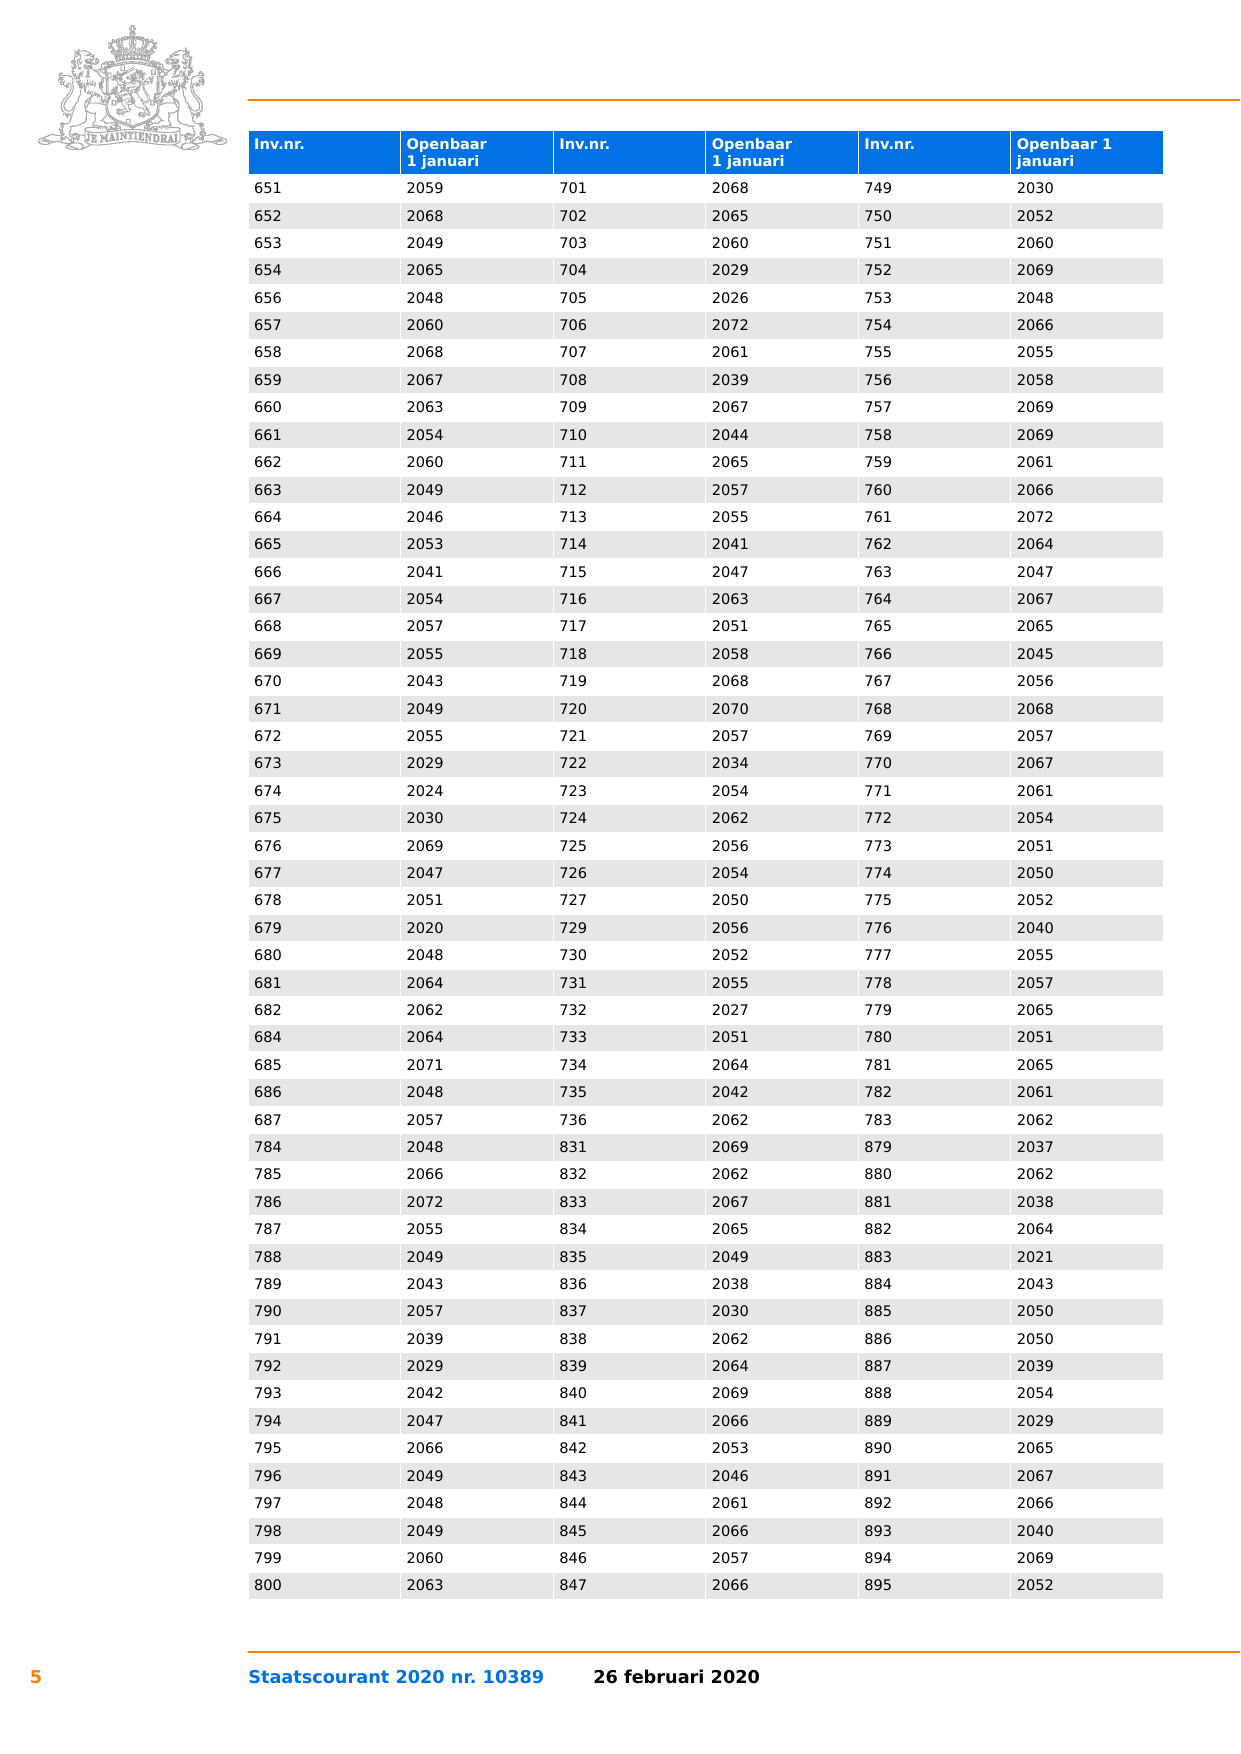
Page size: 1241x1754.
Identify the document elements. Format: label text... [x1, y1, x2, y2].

table_cell 2055 [706, 504, 858, 530]
table_cell 2029 [401, 751, 553, 777]
table_cell 762 [859, 531, 1010, 558]
table_cell 844 [554, 1490, 705, 1517]
table_cell 2069 [706, 1134, 858, 1161]
table_cell 2062 [1011, 1162, 1163, 1188]
table_cell 2057 [706, 477, 858, 503]
table_cell 2050 [1011, 860, 1163, 887]
table_cell 2072 [401, 1189, 553, 1215]
table_cell 707 [554, 340, 705, 366]
table_cell 838 [554, 1326, 705, 1352]
table_cell 706 [554, 312, 705, 339]
table_cell 670 [249, 669, 400, 695]
table_cell 2055 [706, 970, 858, 996]
table_cell 2044 [706, 422, 858, 448]
table_cell 2041 [706, 531, 858, 558]
table_cell 717 [554, 614, 705, 640]
table_cell 2050 [1011, 1299, 1163, 1325]
table_cell 680 [249, 943, 400, 969]
table_cell 799 [249, 1545, 400, 1571]
table_cell 674 [249, 778, 400, 804]
table_cell 832 [554, 1162, 705, 1188]
table_cell 790 [249, 1299, 400, 1325]
table_cell 2057 [706, 723, 858, 749]
table_cell 2055 [401, 1216, 553, 1243]
table_cell 759 [859, 449, 1010, 476]
table_cell 753 [859, 285, 1010, 311]
table_cell 708 [554, 367, 705, 393]
table_cell 2062 [706, 1326, 858, 1352]
table_cell 2030 [401, 805, 553, 832]
table_cell 2049 [401, 1244, 553, 1270]
table_cell 686 [249, 1079, 400, 1106]
table_cell 672 [249, 723, 400, 749]
table_cell 2047 [401, 860, 553, 887]
table_cell 654 [249, 258, 400, 284]
table_cell 2043 [401, 669, 553, 695]
table_header Inv.nr. [249, 131, 400, 174]
table_cell 2052 [1011, 888, 1163, 914]
table_cell 890 [859, 1436, 1010, 1462]
table_cell 2067 [401, 367, 553, 393]
table_cell 652 [249, 203, 400, 229]
table_header Openbaar 1 januari [706, 131, 858, 174]
table_cell 687 [249, 1107, 400, 1133]
table_cell 833 [554, 1189, 705, 1215]
table_header Inv.nr. [859, 131, 1010, 174]
table_cell 2066 [1011, 477, 1163, 503]
table_cell 2058 [1011, 367, 1163, 393]
table_cell 659 [249, 367, 400, 393]
table_cell 777 [859, 943, 1010, 969]
table_cell 2057 [1011, 970, 1163, 996]
table_cell 2069 [401, 833, 553, 859]
table_cell 836 [554, 1271, 705, 1297]
table_cell 671 [249, 696, 400, 722]
table_cell 661 [249, 422, 400, 448]
table_cell 663 [249, 477, 400, 503]
table_cell 2069 [1011, 422, 1163, 448]
table_cell 2051 [1011, 1025, 1163, 1051]
table_header Openbaar 1 januari [401, 131, 553, 174]
table_cell 2066 [706, 1573, 858, 1599]
table_cell 2030 [1011, 175, 1163, 202]
table_cell 2055 [401, 641, 553, 667]
table_cell 2043 [401, 1271, 553, 1297]
table_cell 2062 [706, 805, 858, 832]
table_cell 715 [554, 559, 705, 585]
table_cell 837 [554, 1299, 705, 1325]
table_cell 774 [859, 860, 1010, 887]
table_cell 2068 [401, 340, 553, 366]
table_cell 709 [554, 395, 705, 421]
table_cell 2061 [1011, 778, 1163, 804]
table_cell 841 [554, 1408, 705, 1434]
table_cell 2052 [706, 943, 858, 969]
table_cell 2066 [706, 1518, 858, 1544]
table_cell 752 [859, 258, 1010, 284]
table_cell 2072 [706, 312, 858, 339]
table_cell 773 [859, 833, 1010, 859]
table_cell 2027 [706, 997, 858, 1023]
table_cell 2052 [1011, 203, 1163, 229]
table_cell 2047 [1011, 559, 1163, 585]
table_cell 2069 [1011, 1545, 1163, 1571]
table_cell 765 [859, 614, 1010, 640]
table_cell 2038 [1011, 1189, 1163, 1215]
table_cell 2056 [706, 833, 858, 859]
table_cell 2051 [1011, 833, 1163, 859]
table_cell 2068 [706, 175, 858, 202]
table_cell 2048 [401, 1079, 553, 1106]
table_cell 2065 [1011, 997, 1163, 1023]
table_cell 2064 [1011, 1216, 1163, 1243]
table_cell 2055 [401, 723, 553, 749]
table_cell 784 [249, 1134, 400, 1161]
table_cell 719 [554, 669, 705, 695]
table_cell 755 [859, 340, 1010, 366]
table_cell 2066 [401, 1436, 553, 1462]
table_cell 2061 [706, 1490, 858, 1517]
table_header Openbaar 1 januari [1011, 131, 1163, 174]
table_cell 2043 [1011, 1271, 1163, 1297]
table_cell 703 [554, 230, 705, 256]
table_cell 842 [554, 1436, 705, 1462]
table_cell 839 [554, 1353, 705, 1380]
table_cell 780 [859, 1025, 1010, 1051]
table_cell 704 [554, 258, 705, 284]
table_cell 772 [859, 805, 1010, 832]
table_cell 2051 [706, 1025, 858, 1051]
table_cell 711 [554, 449, 705, 476]
table_cell 676 [249, 833, 400, 859]
table_cell 2064 [706, 1052, 858, 1078]
table_cell 2061 [1011, 449, 1163, 476]
table_cell 786 [249, 1189, 400, 1215]
table_cell 2052 [1011, 1573, 1163, 1599]
table_cell 705 [554, 285, 705, 311]
table_cell 712 [554, 477, 705, 503]
table_cell 2060 [706, 230, 858, 256]
table_cell 2062 [401, 997, 553, 1023]
table_cell 775 [859, 888, 1010, 914]
table_cell 2072 [1011, 504, 1163, 530]
table_cell 891 [859, 1463, 1010, 1489]
table_cell 2040 [1011, 1518, 1163, 1544]
table_cell 886 [859, 1326, 1010, 1352]
table_cell 797 [249, 1490, 400, 1517]
table_cell 2063 [401, 395, 553, 421]
table_cell 788 [249, 1244, 400, 1270]
table_cell 800 [249, 1573, 400, 1599]
table_cell 750 [859, 203, 1010, 229]
table_cell 735 [554, 1079, 705, 1106]
table_cell 749 [859, 175, 1010, 202]
table_cell 2064 [401, 970, 553, 996]
table_cell 2039 [1011, 1353, 1163, 1380]
table_cell 667 [249, 586, 400, 613]
table_cell 2050 [1011, 1326, 1163, 1352]
table_cell 730 [554, 943, 705, 969]
table_cell 662 [249, 449, 400, 476]
table_cell 2037 [1011, 1134, 1163, 1161]
table_cell 892 [859, 1490, 1010, 1517]
table_cell 681 [249, 970, 400, 996]
table_cell 791 [249, 1326, 400, 1352]
table_cell 778 [859, 970, 1010, 996]
table_cell 2063 [706, 586, 858, 613]
table_cell 2062 [706, 1162, 858, 1188]
table_cell 776 [859, 915, 1010, 941]
table_cell 2049 [401, 1463, 553, 1489]
table_cell 2051 [401, 888, 553, 914]
table_cell 887 [859, 1353, 1010, 1380]
table_cell 2067 [1011, 751, 1163, 777]
table_cell 771 [859, 778, 1010, 804]
table_cell 834 [554, 1216, 705, 1243]
table_cell 2064 [1011, 531, 1163, 558]
table_cell 2054 [401, 586, 553, 613]
table_cell 846 [554, 1545, 705, 1571]
table_cell 2070 [706, 696, 858, 722]
table_cell 658 [249, 340, 400, 366]
table_cell 665 [249, 531, 400, 558]
table_cell 2063 [401, 1573, 553, 1599]
table_cell 2030 [706, 1299, 858, 1325]
table_cell 727 [554, 888, 705, 914]
table_cell 785 [249, 1162, 400, 1188]
table_cell 664 [249, 504, 400, 530]
table_cell 2042 [401, 1381, 553, 1407]
table_cell 677 [249, 860, 400, 887]
table_cell 793 [249, 1381, 400, 1407]
table_cell 751 [859, 230, 1010, 256]
table_cell 2047 [401, 1408, 553, 1434]
table_cell 779 [859, 997, 1010, 1023]
table_cell 2067 [1011, 1463, 1163, 1489]
table_cell 657 [249, 312, 400, 339]
table_cell 764 [859, 586, 1010, 613]
table_cell 770 [859, 751, 1010, 777]
table_cell 835 [554, 1244, 705, 1270]
table_cell 733 [554, 1025, 705, 1051]
table_cell 2049 [401, 696, 553, 722]
table_cell 669 [249, 641, 400, 667]
table_cell 884 [859, 1271, 1010, 1297]
table_cell 736 [554, 1107, 705, 1133]
table_cell 895 [859, 1573, 1010, 1599]
table_cell 2066 [401, 1162, 553, 1188]
table_cell 721 [554, 723, 705, 749]
table_cell 2065 [401, 258, 553, 284]
table_cell 2065 [706, 1216, 858, 1243]
table_cell 2048 [401, 943, 553, 969]
table_cell 894 [859, 1545, 1010, 1571]
table_cell 2064 [401, 1025, 553, 1051]
table_cell 792 [249, 1353, 400, 1380]
table_cell 2062 [1011, 1107, 1163, 1133]
table_cell 893 [859, 1518, 1010, 1544]
table_cell 2054 [706, 778, 858, 804]
table_cell 2042 [706, 1079, 858, 1106]
table_cell 2058 [706, 641, 858, 667]
table_cell 2060 [401, 1545, 553, 1571]
table_cell 2048 [401, 285, 553, 311]
table_cell 2057 [401, 1107, 553, 1133]
table_header Inv.nr. [554, 131, 705, 174]
table_cell 675 [249, 805, 400, 832]
table_cell 2064 [706, 1353, 858, 1380]
table_cell 729 [554, 915, 705, 941]
table_cell 2029 [401, 1353, 553, 1380]
table_cell 2068 [401, 203, 553, 229]
table_cell 2069 [706, 1381, 858, 1407]
table_cell 720 [554, 696, 705, 722]
table_cell 701 [554, 175, 705, 202]
table_cell 2029 [1011, 1408, 1163, 1434]
table_cell 2054 [1011, 1381, 1163, 1407]
table_cell 840 [554, 1381, 705, 1407]
table_cell 760 [859, 477, 1010, 503]
table_cell 2066 [1011, 312, 1163, 339]
table_cell 2065 [1011, 614, 1163, 640]
table_cell 2049 [706, 1244, 858, 1270]
table_cell 2054 [706, 860, 858, 887]
table_cell 2039 [706, 367, 858, 393]
picture [38, 25, 227, 150]
table_cell 656 [249, 285, 400, 311]
table_cell 2071 [401, 1052, 553, 1078]
table_cell 2068 [1011, 696, 1163, 722]
table_cell 2069 [1011, 258, 1163, 284]
table_cell 787 [249, 1216, 400, 1243]
table_cell 678 [249, 888, 400, 914]
table_cell 2067 [1011, 586, 1163, 613]
table_cell 710 [554, 422, 705, 448]
table_cell 2065 [706, 449, 858, 476]
table_cell 2056 [1011, 669, 1163, 695]
table_cell 2048 [401, 1134, 553, 1161]
table_cell 714 [554, 531, 705, 558]
table_cell 2051 [706, 614, 858, 640]
table_cell 2048 [401, 1490, 553, 1517]
table_cell 713 [554, 504, 705, 530]
table_cell 2026 [706, 285, 858, 311]
table_cell 882 [859, 1216, 1010, 1243]
table_cell 758 [859, 422, 1010, 448]
table_cell 716 [554, 586, 705, 613]
table_cell 782 [859, 1079, 1010, 1106]
table_cell 789 [249, 1271, 400, 1297]
table_cell 668 [249, 614, 400, 640]
table_cell 754 [859, 312, 1010, 339]
table_cell 831 [554, 1134, 705, 1161]
table_cell 769 [859, 723, 1010, 749]
table_cell 2059 [401, 175, 553, 202]
table_cell 725 [554, 833, 705, 859]
table_cell 2047 [706, 559, 858, 585]
table_cell 845 [554, 1518, 705, 1544]
table_cell 651 [249, 175, 400, 202]
table_cell 761 [859, 504, 1010, 530]
table_cell 795 [249, 1436, 400, 1462]
table_cell 2041 [401, 559, 553, 585]
table_cell 2046 [401, 504, 553, 530]
table_cell 2050 [706, 888, 858, 914]
table_cell 2049 [401, 477, 553, 503]
table_cell 756 [859, 367, 1010, 393]
table_cell 767 [859, 669, 1010, 695]
table_cell 2020 [401, 915, 553, 941]
table_cell 885 [859, 1299, 1010, 1325]
table_cell 673 [249, 751, 400, 777]
table_cell 724 [554, 805, 705, 832]
table_cell 883 [859, 1244, 1010, 1270]
table_cell 2062 [706, 1107, 858, 1133]
table_cell 2061 [706, 340, 858, 366]
table_cell 888 [859, 1381, 1010, 1407]
table_cell 879 [859, 1134, 1010, 1161]
table_cell 679 [249, 915, 400, 941]
table_cell 684 [249, 1025, 400, 1051]
table_cell 768 [859, 696, 1010, 722]
table_cell 796 [249, 1463, 400, 1489]
table_cell 783 [859, 1107, 1010, 1133]
table_cell 2057 [706, 1545, 858, 1571]
table_cell 734 [554, 1052, 705, 1078]
table_cell 781 [859, 1052, 1010, 1078]
table_cell 731 [554, 970, 705, 996]
table_cell 843 [554, 1463, 705, 1489]
table_cell 2021 [1011, 1244, 1163, 1270]
table_cell 2066 [706, 1408, 858, 1434]
table_cell 732 [554, 997, 705, 1023]
table_cell 794 [249, 1408, 400, 1434]
table_cell 847 [554, 1573, 705, 1599]
table_cell 726 [554, 860, 705, 887]
table_cell 2056 [706, 915, 858, 941]
table_cell 653 [249, 230, 400, 256]
table_cell 718 [554, 641, 705, 667]
table_cell 2038 [706, 1271, 858, 1297]
table_cell 2057 [401, 614, 553, 640]
table_cell 660 [249, 395, 400, 421]
table_cell 2040 [1011, 915, 1163, 941]
table_cell 2060 [401, 312, 553, 339]
table_cell 2060 [1011, 230, 1163, 256]
table_cell 881 [859, 1189, 1010, 1215]
table_cell 798 [249, 1518, 400, 1544]
table_cell 2066 [1011, 1490, 1163, 1517]
table_cell 2045 [1011, 641, 1163, 667]
table_cell 2053 [401, 531, 553, 558]
table_cell 2024 [401, 778, 553, 804]
table_cell 2065 [706, 203, 858, 229]
table_cell 702 [554, 203, 705, 229]
table_cell 685 [249, 1052, 400, 1078]
table_cell 2029 [706, 258, 858, 284]
table_cell 2057 [401, 1299, 553, 1325]
table_cell 2065 [1011, 1436, 1163, 1462]
table_cell 2068 [706, 669, 858, 695]
table_cell 2049 [401, 1518, 553, 1544]
table_cell 2055 [1011, 943, 1163, 969]
table_cell 2039 [401, 1326, 553, 1352]
table_cell 766 [859, 641, 1010, 667]
table_cell 880 [859, 1162, 1010, 1188]
table_cell 2053 [706, 1436, 858, 1462]
table_cell 2069 [1011, 395, 1163, 421]
table_cell 2054 [1011, 805, 1163, 832]
table_cell 2049 [401, 230, 553, 256]
table_cell 682 [249, 997, 400, 1023]
table_cell 889 [859, 1408, 1010, 1434]
table_cell 2055 [1011, 340, 1163, 366]
table_cell 763 [859, 559, 1010, 585]
table_cell 2057 [1011, 723, 1163, 749]
table_cell 2061 [1011, 1079, 1163, 1106]
table_cell 2048 [1011, 285, 1163, 311]
table_cell 2060 [401, 449, 553, 476]
table_cell 722 [554, 751, 705, 777]
table_cell 2065 [1011, 1052, 1163, 1078]
table_cell 723 [554, 778, 705, 804]
table_cell 666 [249, 559, 400, 585]
table_cell 757 [859, 395, 1010, 421]
table_cell 2034 [706, 751, 858, 777]
table_cell 2046 [706, 1463, 858, 1489]
table_cell 2067 [706, 1189, 858, 1215]
table_cell 2067 [706, 395, 858, 421]
table_cell 2054 [401, 422, 553, 448]
